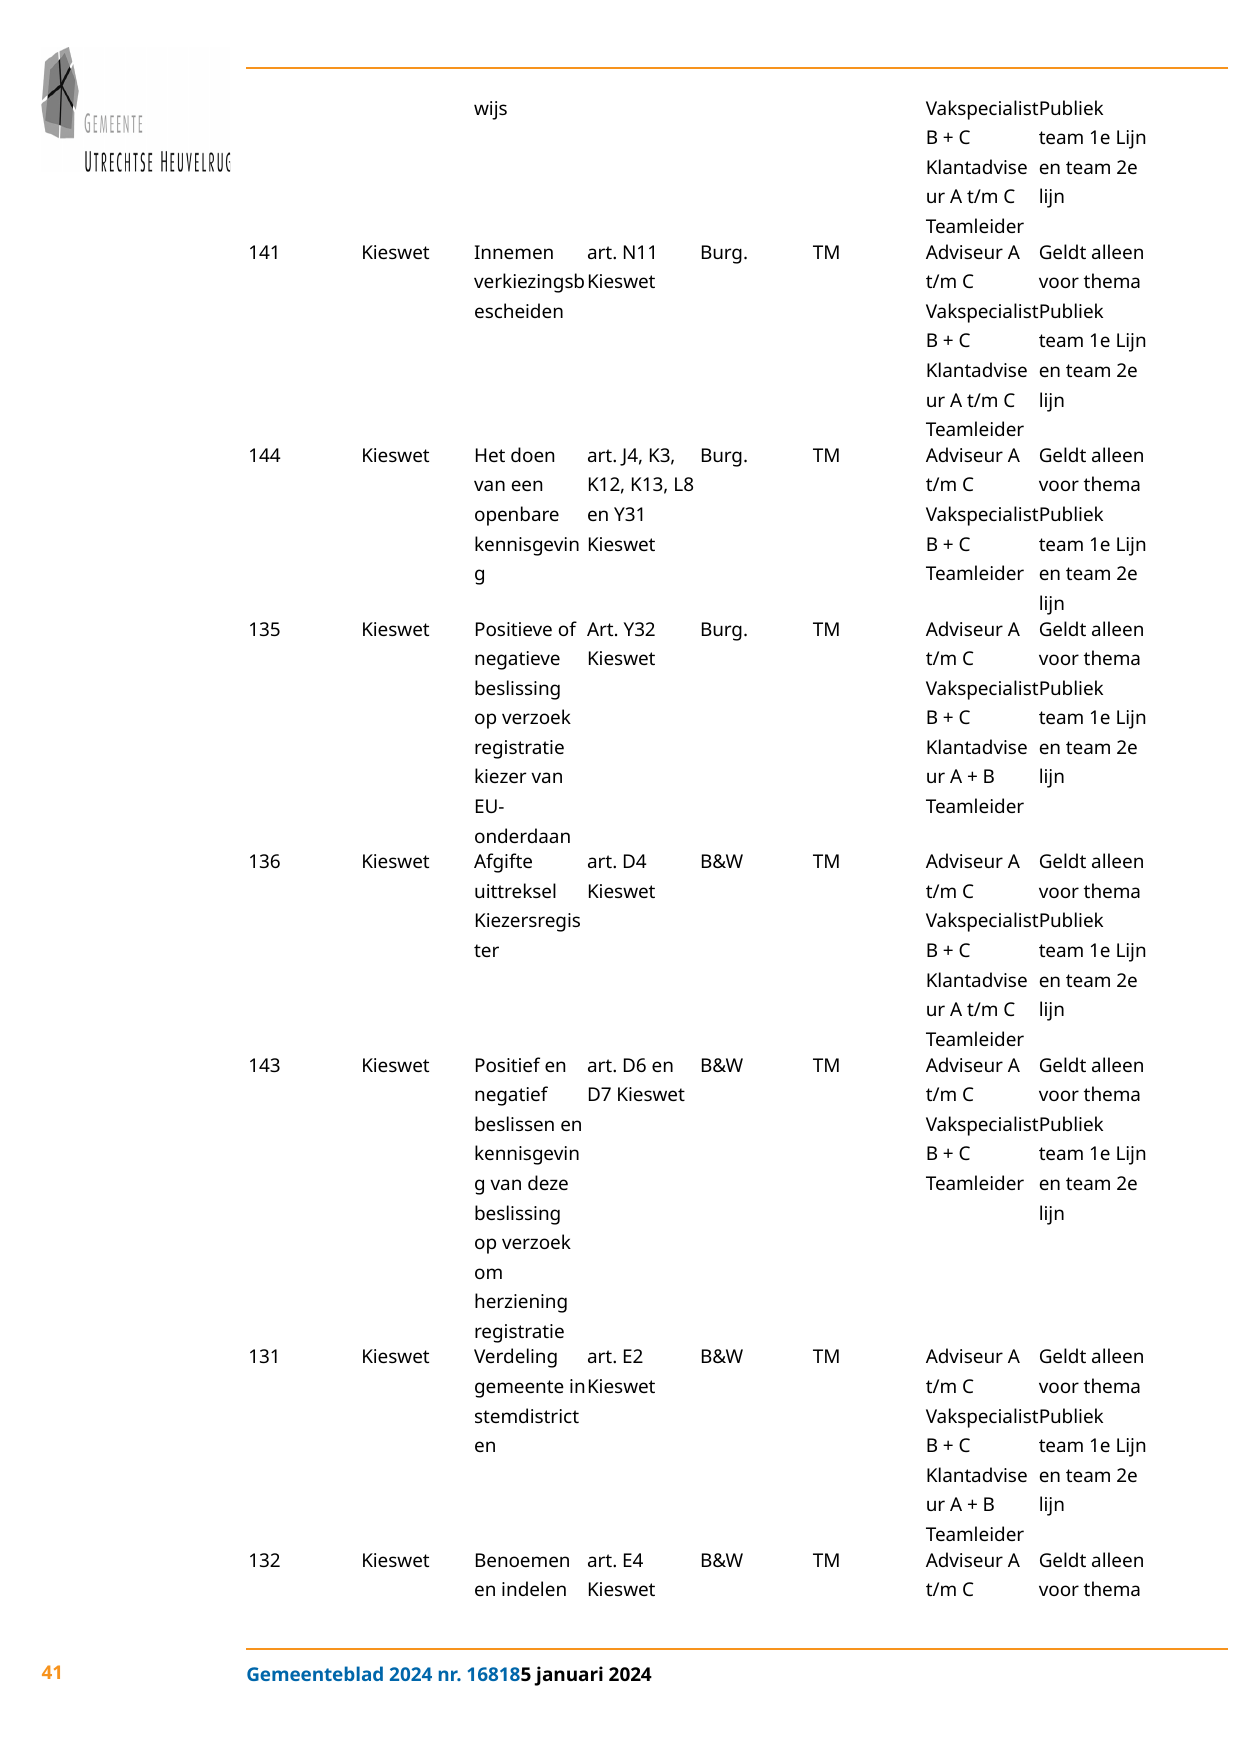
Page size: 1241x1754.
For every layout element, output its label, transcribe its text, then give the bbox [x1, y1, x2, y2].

table_cell TM [813, 616, 926, 848]
table_cell art. N11 Kieswet [587, 239, 700, 442]
table_cell Verdeling gemeente in stemdistricten [474, 1344, 587, 1547]
table_cell [587, 95, 700, 239]
table_cell [700, 95, 813, 239]
table_cell TM [813, 1052, 926, 1344]
table_cell B&W [700, 1344, 813, 1547]
table_cell Publiek team 1e Lijn en team 2e lijn [1039, 95, 1152, 239]
table_cell Innemen verkiezingsbescheiden [474, 239, 587, 442]
table_cell B&W [700, 1052, 813, 1344]
table_cell [813, 95, 926, 239]
table_cell art. E4 Kieswet [587, 1547, 700, 1602]
table_cell Geldt alleen voor thema Publiek team 1e Lijn en team 2e lijn [1039, 616, 1152, 848]
picture [41, 47, 231, 172]
table_cell art. D4 Kieswet [587, 849, 700, 1052]
table_cell Kieswet [361, 616, 474, 848]
table_cell Kieswet [361, 239, 474, 442]
table_cell Kieswet [361, 1547, 474, 1602]
table_cell Adviseur A t/m C Vakspecialist B + C Klantadviseur A t/m C Teamleider [926, 239, 1038, 442]
table_cell Benoemen en indelen [474, 1547, 587, 1602]
table_cell Geldt alleen voor thema Publiek team 1e Lijn en team 2e lijn [1039, 849, 1152, 1052]
table_cell TM [813, 239, 926, 442]
table_cell wijs [474, 95, 587, 239]
table_cell Kieswet [361, 849, 474, 1052]
table_cell Positieve of negatieve beslissing op verzoek registratie kiezer van EU-onderdaan [474, 616, 587, 848]
table_cell art. J4, K3, K12, K13, L8 en Y31 Kieswet [587, 442, 700, 616]
table_cell 136 [248, 849, 361, 1052]
table_cell Positief en negatief beslissen en kennisgeving van deze beslissing op verzoek om herziening registratie [474, 1052, 587, 1344]
table_cell Adviseur A t/m C Vakspecialist B + C Klantadviseur A t/m C Teamleider [926, 849, 1038, 1052]
table_cell [248, 95, 361, 239]
table_cell Geldt alleen voor thema Publiek team 1e Lijn en team 2e lijn [1039, 1052, 1152, 1344]
table_cell Adviseur A t/m C [926, 1547, 1038, 1602]
table_cell art. E2 Kieswet [587, 1344, 700, 1547]
table_cell 131 [248, 1344, 361, 1547]
table_cell art. D6 en D7 Kieswet [587, 1052, 700, 1344]
table_cell Het doen van een openbare kennisgeving [474, 442, 587, 616]
table_cell TM [813, 849, 926, 1052]
table_cell 143 [248, 1052, 361, 1344]
table_cell Kieswet [361, 442, 474, 616]
table_cell Geldt alleen voor thema Publiek team 1e Lijn en team 2e lijn [1039, 1344, 1152, 1547]
table_cell Burg. [700, 239, 813, 442]
table_cell Adviseur A t/m C Vakspecialist B + C Klantadviseur A + B Teamleider [926, 1344, 1038, 1547]
table_cell Adviseur A t/m C Vakspecialist B + C Teamleider [926, 442, 1038, 616]
table_cell B&W [700, 1547, 813, 1602]
table_cell Adviseur A t/m C Vakspecialist B + C Teamleider [926, 1052, 1038, 1344]
table_cell Geldt alleen voor thema Publiek team 1e Lijn en team 2e lijn [1039, 442, 1152, 616]
table_cell Adviseur A t/m C Vakspecialist B + C Klantadviseur A + B Teamleider [926, 616, 1038, 848]
table_cell Geldt alleen voor thema [1039, 1547, 1152, 1602]
table_cell Kieswet [361, 1344, 474, 1547]
table_cell [361, 95, 474, 239]
table_cell 132 [248, 1547, 361, 1602]
table_cell B&W [700, 849, 813, 1052]
table_cell 144 [248, 442, 361, 616]
table_cell Burg. [700, 616, 813, 848]
table_cell TM [813, 442, 926, 616]
table_cell Geldt alleen voor thema Publiek team 1e Lijn en team 2e lijn [1039, 239, 1152, 442]
table_cell Vakspecialist B + C Klantadviseur A t/m C Teamleider [926, 95, 1038, 239]
table_cell TM [813, 1547, 926, 1602]
table_cell Afgifte uittreksel Kiezersregister [474, 849, 587, 1052]
table_cell 135 [248, 616, 361, 848]
table_cell 141 [248, 239, 361, 442]
table_cell TM [813, 1344, 926, 1547]
table_cell Kieswet [361, 1052, 474, 1344]
table_cell Burg. [700, 442, 813, 616]
table_cell Art. Y32 Kieswet [587, 616, 700, 848]
